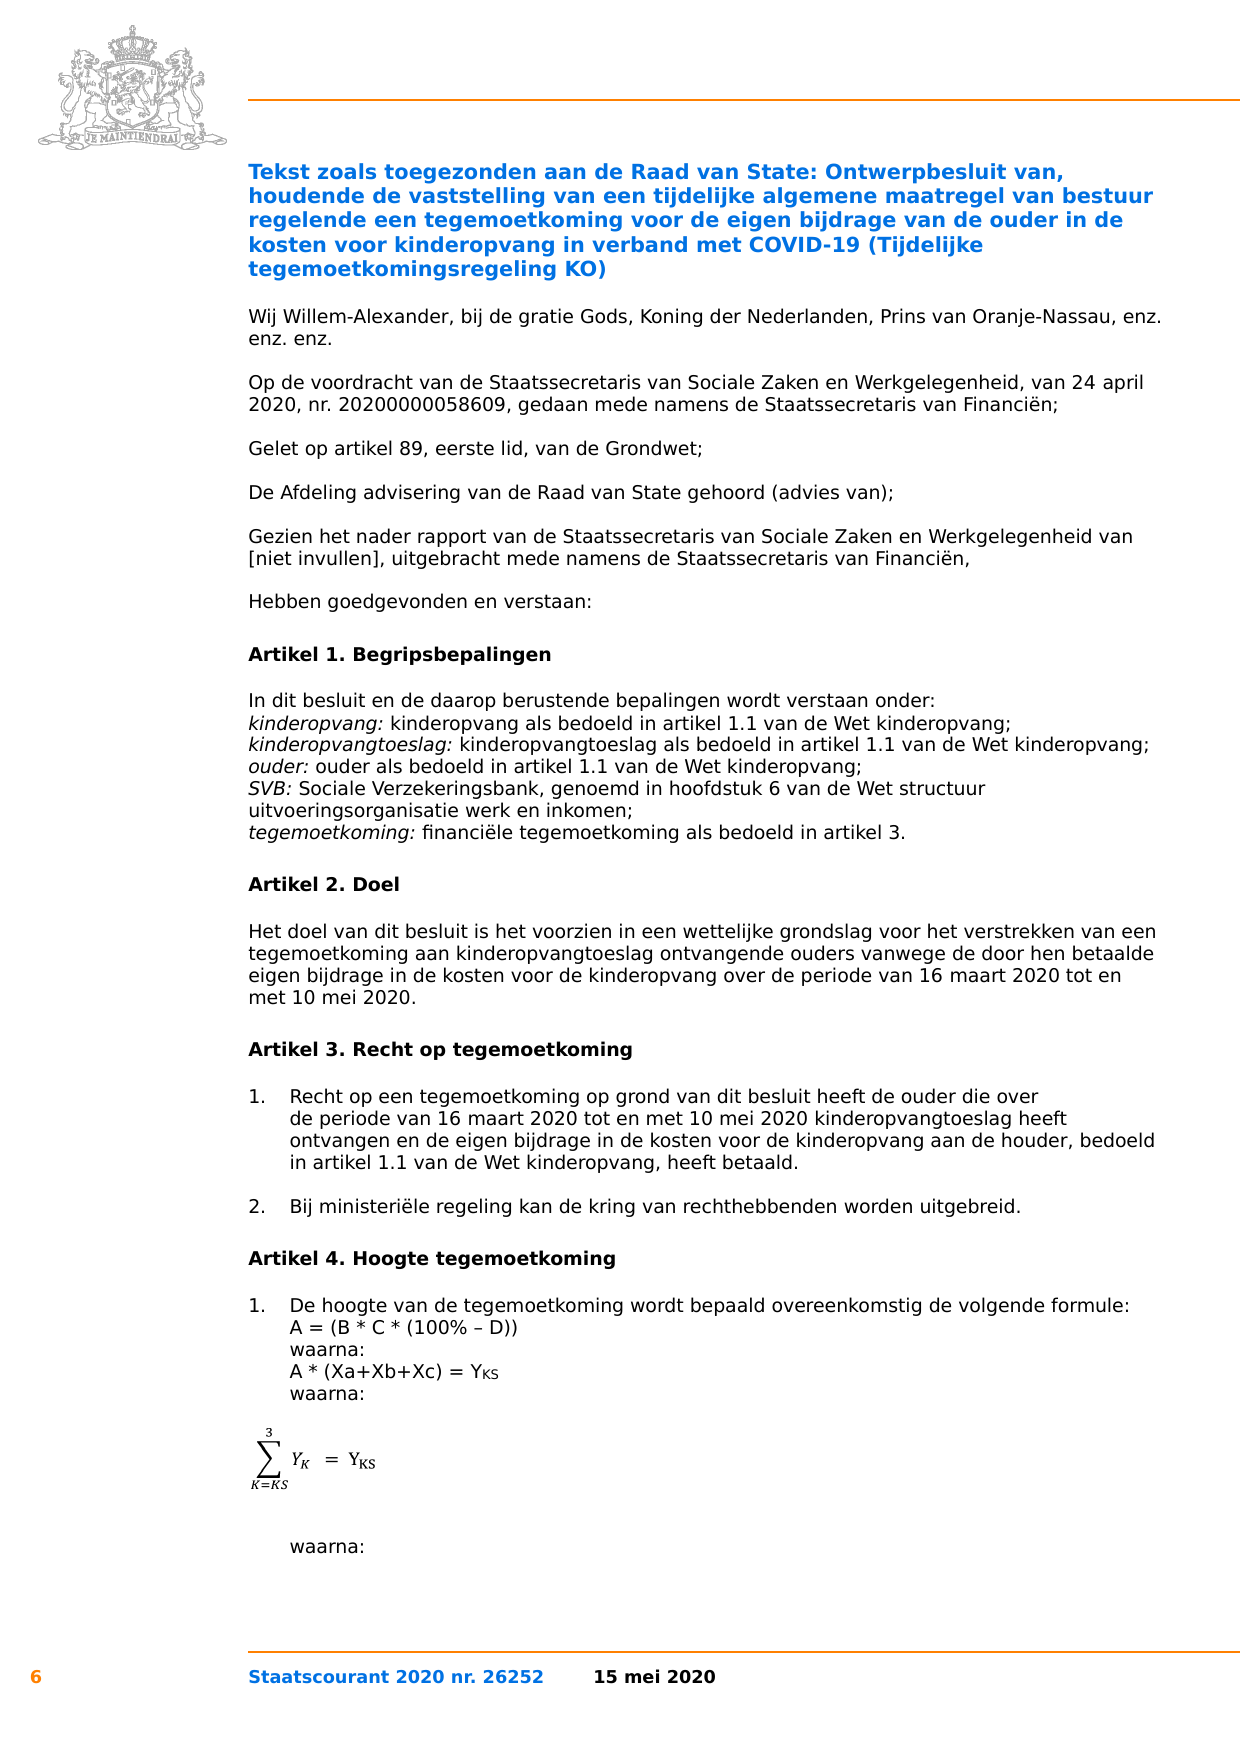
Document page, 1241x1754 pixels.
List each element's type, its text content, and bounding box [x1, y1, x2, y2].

text Op de voordracht van de Staatssecretaris van Sociale Zaken en Werkgelegenheid, van 24 april 2020, nr. 20200000058609, gedaan mede namens de Staatssecretaris van Financiën; [248, 372, 1163, 416]
text 1. Recht op een tegemoetkoming op grond van dit besluit heeft de ouder die over [248, 1086, 1163, 1108]
subtitle Artikel 3. Recht op tegemoetkoming [248, 1039, 1163, 1061]
text waarna: [289, 1383, 1163, 1405]
text 1. De hoogte van de tegemoetkoming wordt bepaald overeenkomstig de volgende formule: [248, 1295, 1163, 1317]
text de periode van 16 maart 2020 tot en met 10 mei 2020 kinderopvangtoeslag heeft ontvangen en de eigen bijdrage in de kosten voor de kinderopvang aan de houder, bedoeld in artikel 1.1 van de Wet kinderopvang, heeft betaald. [289, 1108, 1163, 1174]
text Wij Willem-Alexander, bij de gratie Gods, Koning der Nederlanden, Prins van Oranje-Nassau, enz. enz. enz. [248, 306, 1163, 350]
picture [248, 1426, 378, 1492]
subtitle Artikel 4. Hoogte tegemoetkoming [248, 1248, 1163, 1270]
text Gelet op artikel 89, eerste lid, van de Grondwet; [248, 438, 1163, 460]
subtitle Artikel 2. Doel [248, 874, 1163, 896]
text Gezien het nader rapport van de Staatssecretaris van Sociale Zaken en Werkgelegenheid van [niet invullen], uitgebracht mede namens de Staatssecretaris van Financiën, [248, 526, 1163, 569]
text tegemoetkoming: financiële tegemoetkoming als bedoeld in artikel 3. [248, 822, 1163, 844]
text De Afdeling advisering van de Raad van State gehoord (advies van); [248, 482, 1163, 504]
text In dit besluit en de daarop berustende bepalingen wordt verstaan onder: [248, 690, 1163, 712]
text kinderopvang: kinderopvang als bedoeld in artikel 1.1 van de Wet kinderopvang; [248, 712, 1163, 734]
text waarna: [289, 1339, 1163, 1361]
text Hebben goedgevonden en verstaan: [248, 591, 1163, 613]
text kinderopvangtoeslag: kinderopvangtoeslag als bedoeld in artikel 1.1 van de Wet kinderopvang; [248, 734, 1163, 756]
text 2. Bij ministeriële regeling kan de kring van rechthebbenden worden uitgebreid. [248, 1196, 1163, 1218]
text Het doel van dit besluit is het voorzien in een wettelijke grondslag voor het verstrekken van een tegemoetkoming aan kinderopvangtoeslag ontvangende ouders vanwege de door hen betaalde eigen bijdrage in de kosten voor de kinderopvang over de periode van 16 maart 2020 tot en met 10 mei 2020. [248, 921, 1163, 1009]
subtitle Artikel 1. Begripsbepalingen [248, 643, 1163, 665]
text A = (B * C * (100% – D)) [289, 1317, 1163, 1339]
text waarna: [289, 1536, 1163, 1557]
subtitle Tekst zoals toegezonden aan de Raad van State: Ontwerpbesluit van, houdende de vaststelling van een tijdelijke algemene maatregel van bestuur regelende een tegemoetkoming voor de eigen bijdrage van de ouder in de kosten voor kinderopvang in verband met COVID-19 (Tijdelijke tegemoetkomingsregeling KO) [248, 160, 1163, 281]
picture [38, 25, 227, 150]
text ouder: ouder als bedoeld in artikel 1.1 van de Wet kinderopvang; [248, 756, 1163, 778]
text A * (Xa+Xb+Xc) = YKS [289, 1361, 1163, 1383]
text SVB: Sociale Verzekeringsbank, genoemd in hoofdstuk 6 van de Wet structuur uitvoeringsorganisatie werk en inkomen; [248, 778, 1163, 822]
